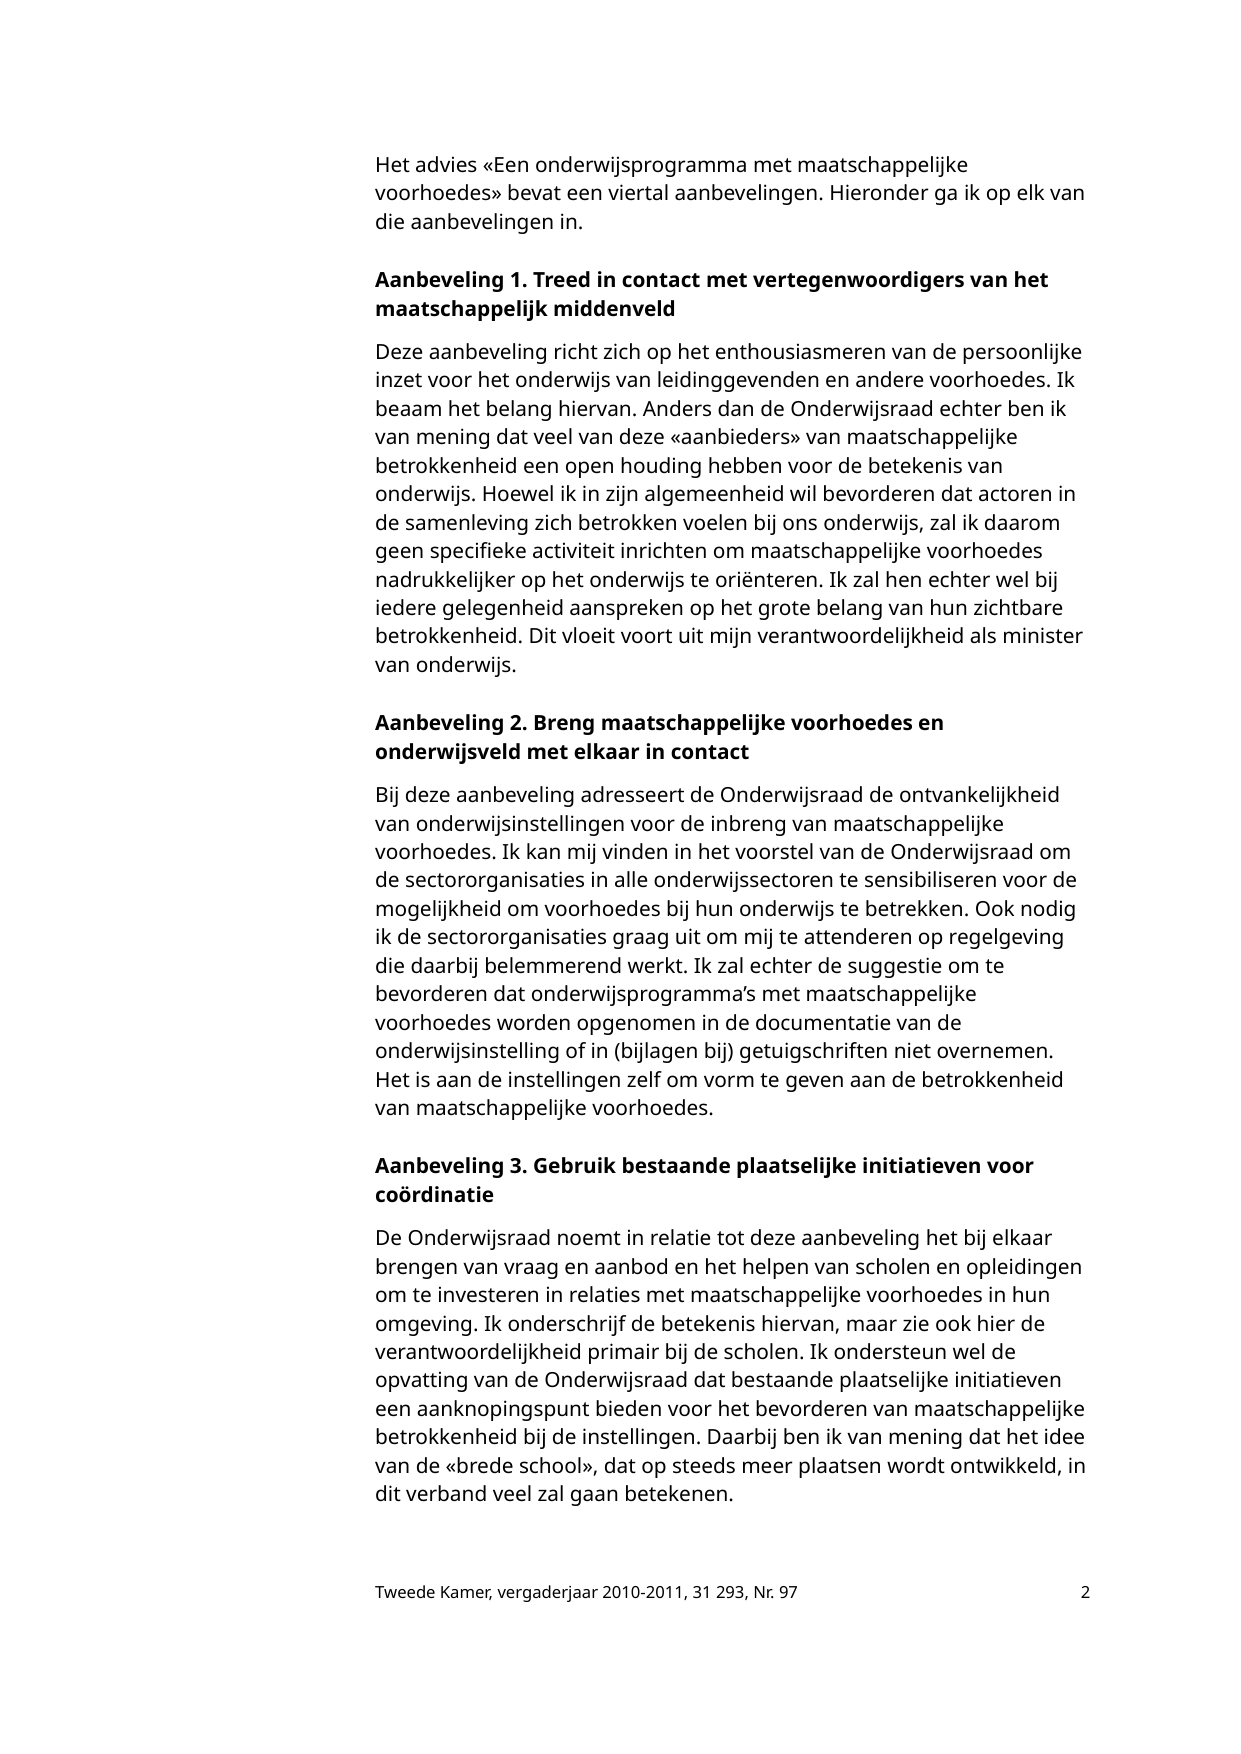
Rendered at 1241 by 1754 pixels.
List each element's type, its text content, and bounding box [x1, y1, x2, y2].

text De Onderwijsraad noemt in relatie tot deze aanbeveling het bij elkaar brengen van vraag en aanbod en het helpen van scholen en opleidingen om te investeren in relaties met maatschappelijke voorhoedes in hun omgeving. Ik onderschrijf de betekenis hiervan, maar zie ook hier de verantwoordelijkheid primair bij de scholen. Ik ondersteun wel de opvatting van de Onderwijsraad dat bestaande plaatselijke initiatieven een aanknopingspunt bieden voor het bevorderen van maatschappelijke betrokkenheid bij de instellingen. Daarbij ben ik van mening dat het idee van de «brede school», dat op steeds meer plaatsen wordt ontwikkeld, in dit verband veel zal gaan betekenen. [375, 1223, 1090, 1508]
text Aanbeveling 3. Gebruik bestaande plaatselijke initiatieven voor coördinatie [375, 1152, 1090, 1208]
text Deze aanbeveling richt zich op het enthousiasmeren van de persoonlijke inzet voor het onderwijs van leidinggevenden en andere voorhoedes. Ik beaam het belang hiervan. Anders dan de Onderwijsraad echter ben ik van mening dat veel van deze «aanbieders» van maatschappelijke betrokkenheid een open houding hebben voor de betekenis van onderwijs. Hoewel ik in zijn algemeenheid wil bevorderen dat actoren in de samenleving zich betrokken voelen bij ons onderwijs, zal ik daarom geen specifieke activiteit inrichten om maatschappelijke voorhoedes nadrukkelijker op het onderwijs te oriënteren. Ik zal hen echter wel bij iedere gelegenheid aanspreken op het grote belang van hun zichtbare betrokkenheid. Dit vloeit voort uit mijn verantwoordelijkheid als minister van onderwijs. [375, 337, 1090, 678]
text Aanbeveling 2. Breng maatschappelijke voorhoedes en onderwijsveld met elkaar in contact [375, 708, 1090, 765]
text Het advies «Een onderwijsprogramma met maatschappelijke voorhoedes» bevat een viertal aanbevelingen. Hieronder ga ik op elk van die aanbevelingen in. [375, 150, 1090, 235]
text Aanbeveling 1. Treed in contact met vertegenwoordigers van het maatschappelijk middenveld [375, 265, 1090, 322]
text Bij deze aanbeveling adresseert de Onderwijsraad de ontvankelijkheid van onderwijsinstellingen voor de inbreng van maatschappelijke voorhoedes. Ik kan mij vinden in het voorstel van de Onderwijsraad om de sectororganisaties in alle onderwijssectoren te sensibiliseren voor de mogelijkheid om voorhoedes bij hun onderwijs te betrekken. Ook nodig ik de sectororganisaties graag uit om mij te attenderen op regelgeving die daarbij belemmerend werkt. Ik zal echter de suggestie om te bevorderen dat onderwijsprogramma’s met maatschappelijke voorhoedes worden opgenomen in de documentatie van de onderwijsinstelling of in (bijlagen bij) getuigschriften niet overnemen. Het is aan de instellingen zelf om vorm te geven aan de betrokkenheid van maatschappelijke voorhoedes. [375, 780, 1090, 1122]
